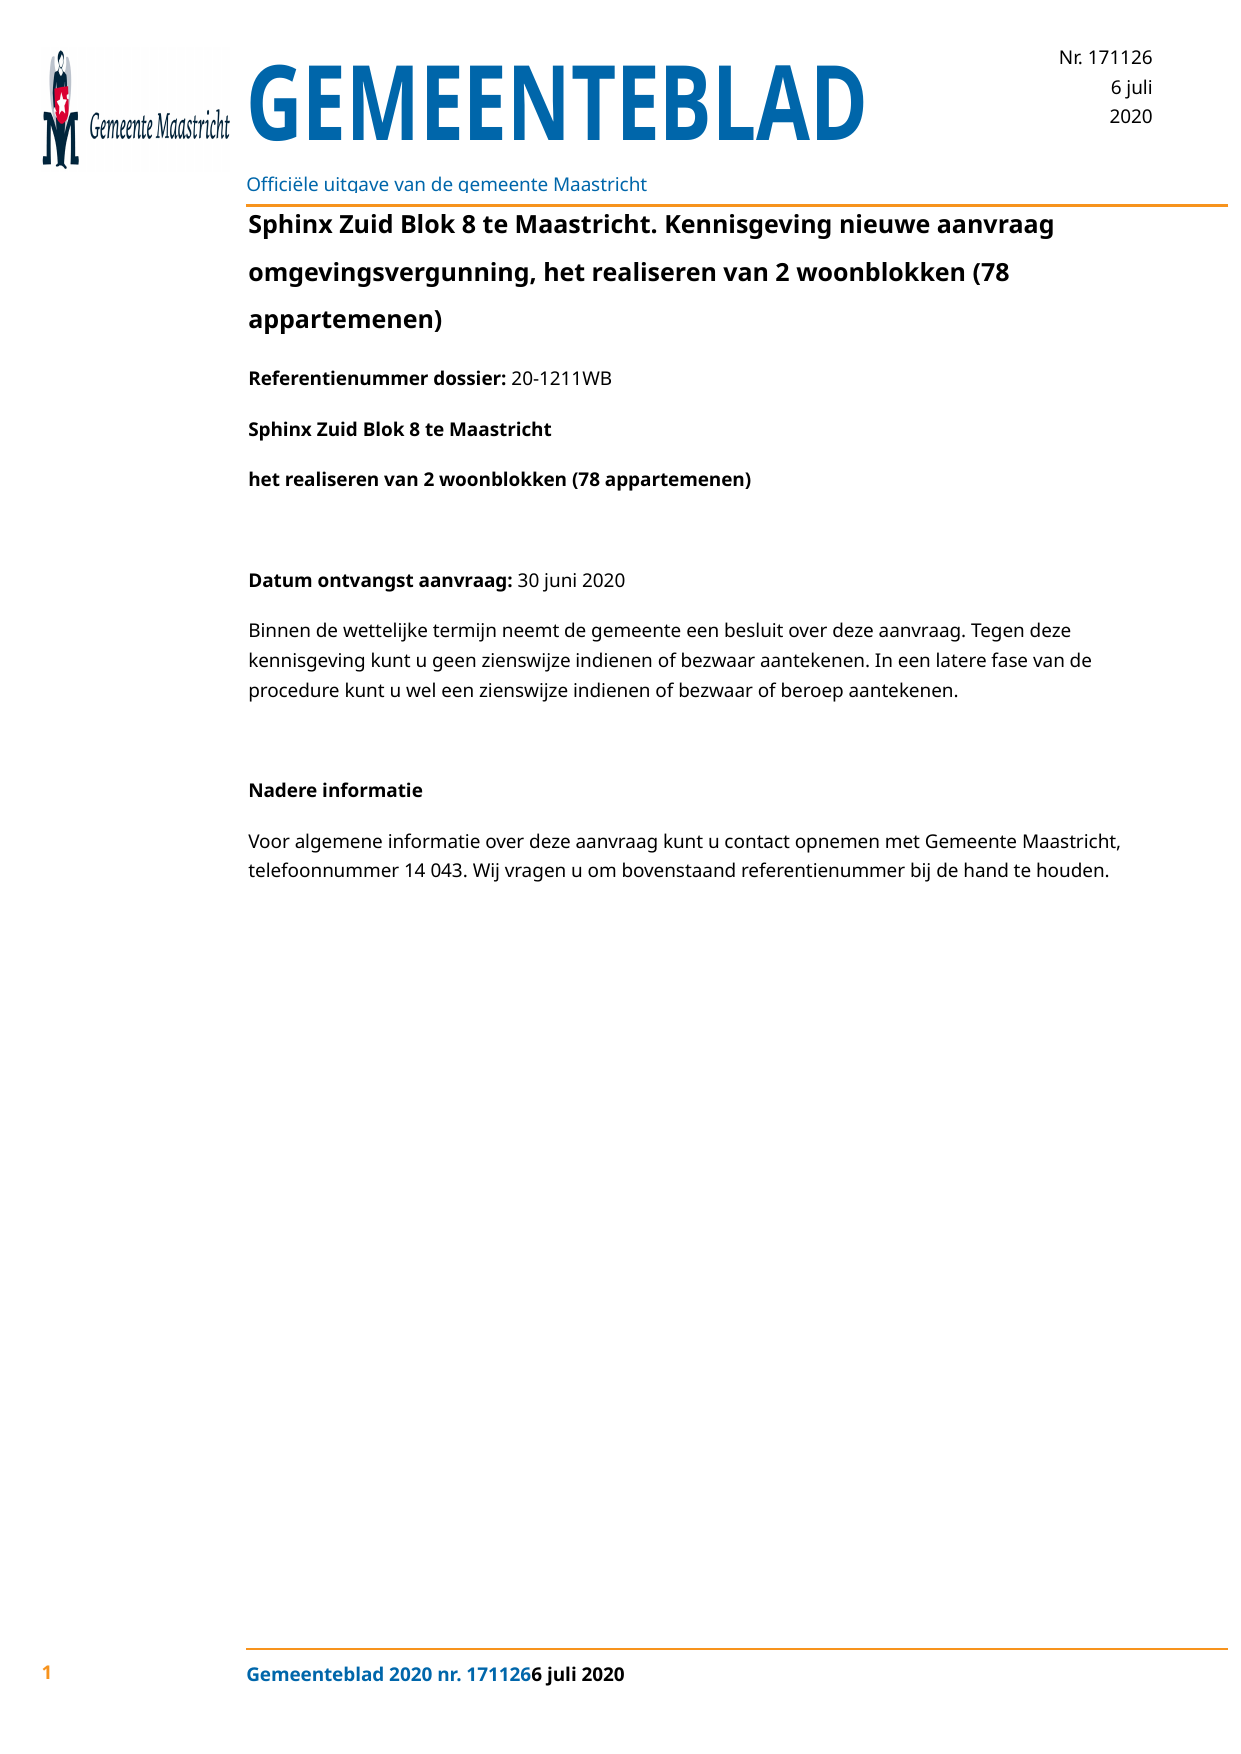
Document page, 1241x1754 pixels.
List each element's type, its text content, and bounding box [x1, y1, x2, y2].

text Datum ontvangst aanvraag: 30 juni 2020 [248, 567, 1152, 593]
text Sphinx Zuid Blok 8 te Maastricht [248, 416, 1152, 442]
text Binnen de wettelijke termijn neemt de gemeente een besluit over deze aanvraag. Tegen deze kennisgeving kunt u geen zienswijze indienen of bezwaar aantekenen. In een latere fase van de procedure kunt u wel een zienswijze indienen of bezwaar of beroep aantekenen. [248, 618, 1152, 702]
text het realiseren van 2 woonblokken (78 appartemenen) [248, 466, 1152, 492]
text Referentienummer dossier: 20-1211WB [248, 366, 1152, 391]
text Sphinx Zuid Blok 8 te Maastricht. Kennisgeving nieuwe aanvraag omgevingsvergunning, het realiseren van 2 woonblokken (78 appartemenen) [248, 207, 1152, 336]
text Nadere informatie [248, 778, 1152, 803]
picture [41, 47, 231, 172]
text Voor algemene informatie over deze aanvraag kunt u contact opnemen met Gemeente Maastricht, telefoonnummer 14 043. Wij vragen u om bovenstaand referentienummer bij de hand te houden. [248, 828, 1152, 883]
